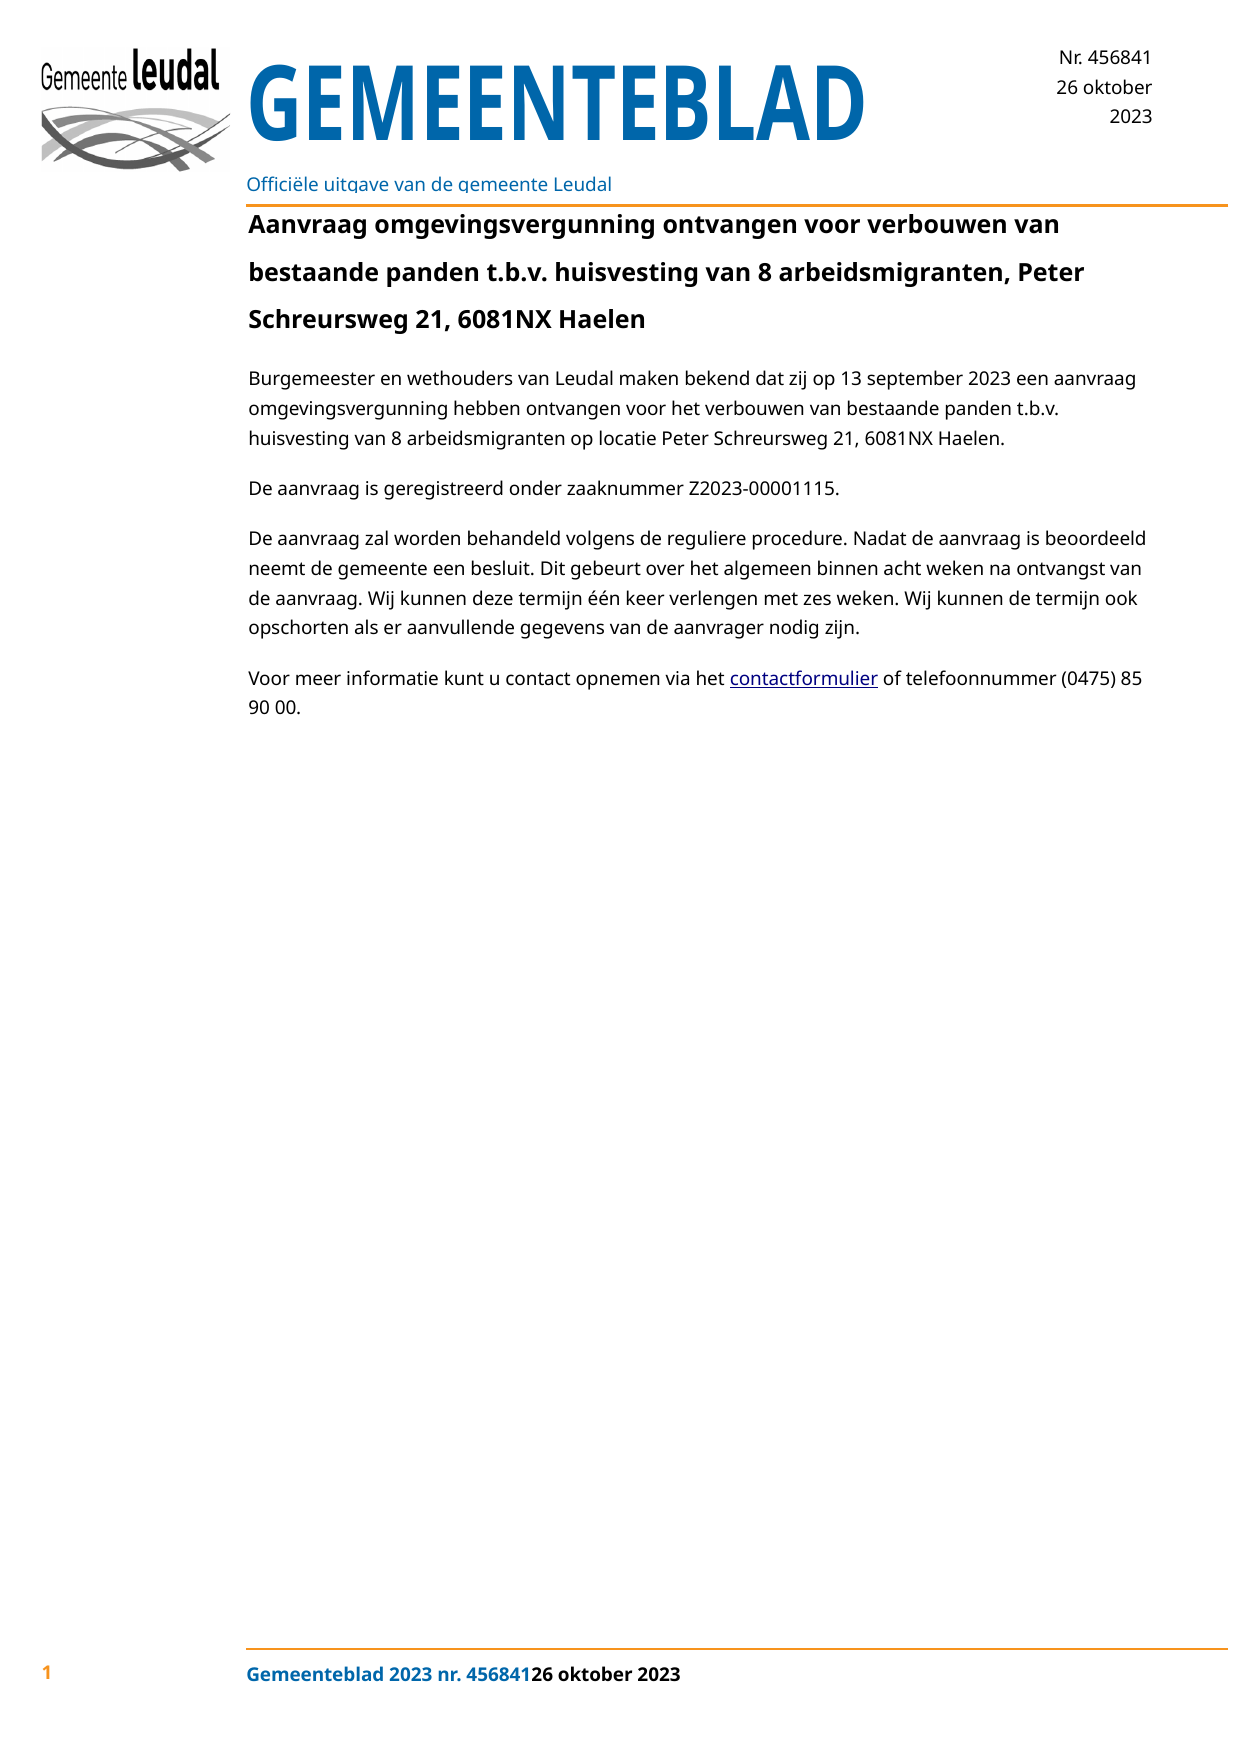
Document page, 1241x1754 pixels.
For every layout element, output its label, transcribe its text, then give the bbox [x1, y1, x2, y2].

text De aanvraag zal worden behandeld volgens de reguliere procedure. Nadat de aanvraag is beoordeeld neemt de gemeente een besluit. Dit gebeurt over het algemeen binnen acht weken na ontvangst van de aanvraag. Wij kunnen deze termijn één keer verlengen met zes weken. Wij kunnen de termijn ook opschorten als er aanvullende gegevens van de aanvrager nodig zijn. [248, 526, 1152, 640]
picture [41, 47, 231, 172]
text Voor meer informatie kunt u contact opnemen via het contactformulier of telefoonnummer (0475) 85 90 00. [248, 665, 1152, 720]
text Burgemeester en wethouders van Leudal maken bekend dat zij op 13 september 2023 een aanvraag omgevingsvergunning hebben ontvangen voor het verbouwen van bestaande panden t.b.v. huisvesting van 8 arbeidsmigranten op locatie Peter Schreursweg 21, 6081NX Haelen. [248, 366, 1152, 450]
text Aanvraag omgevingsvergunning ontvangen voor verbouwen van bestaande panden t.b.v. huisvesting van 8 arbeidsmigranten, Peter Schreursweg 21, 6081NX Haelen [248, 207, 1152, 336]
text De aanvraag is geregistreerd onder zaaknummer Z2023-00001115. [248, 475, 1152, 501]
